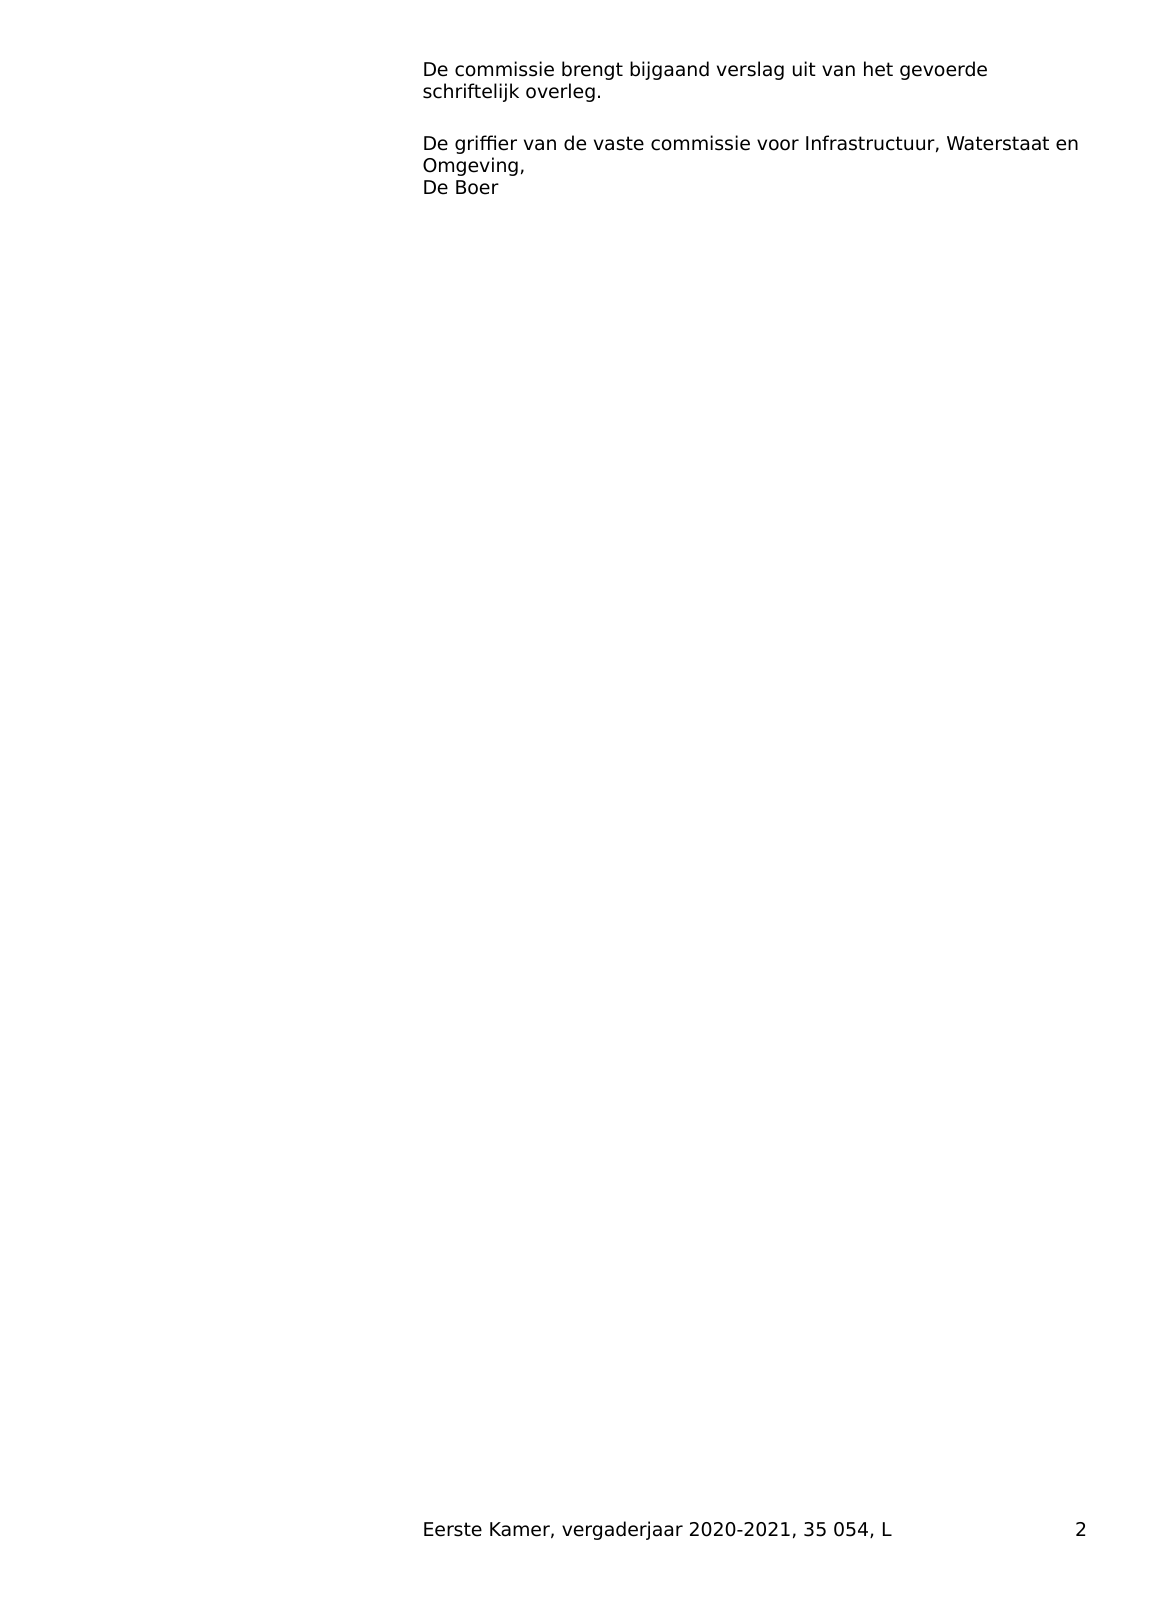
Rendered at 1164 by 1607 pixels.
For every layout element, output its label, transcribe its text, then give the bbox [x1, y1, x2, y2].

text De griffier van de vaste commissie voor Infrastructuur, Waterstaat en Omgeving, De Boer [422, 133, 1087, 199]
text De commissie brengt bijgaand verslag uit van het gevoerde schriftelijk overleg. [422, 59, 1087, 103]
